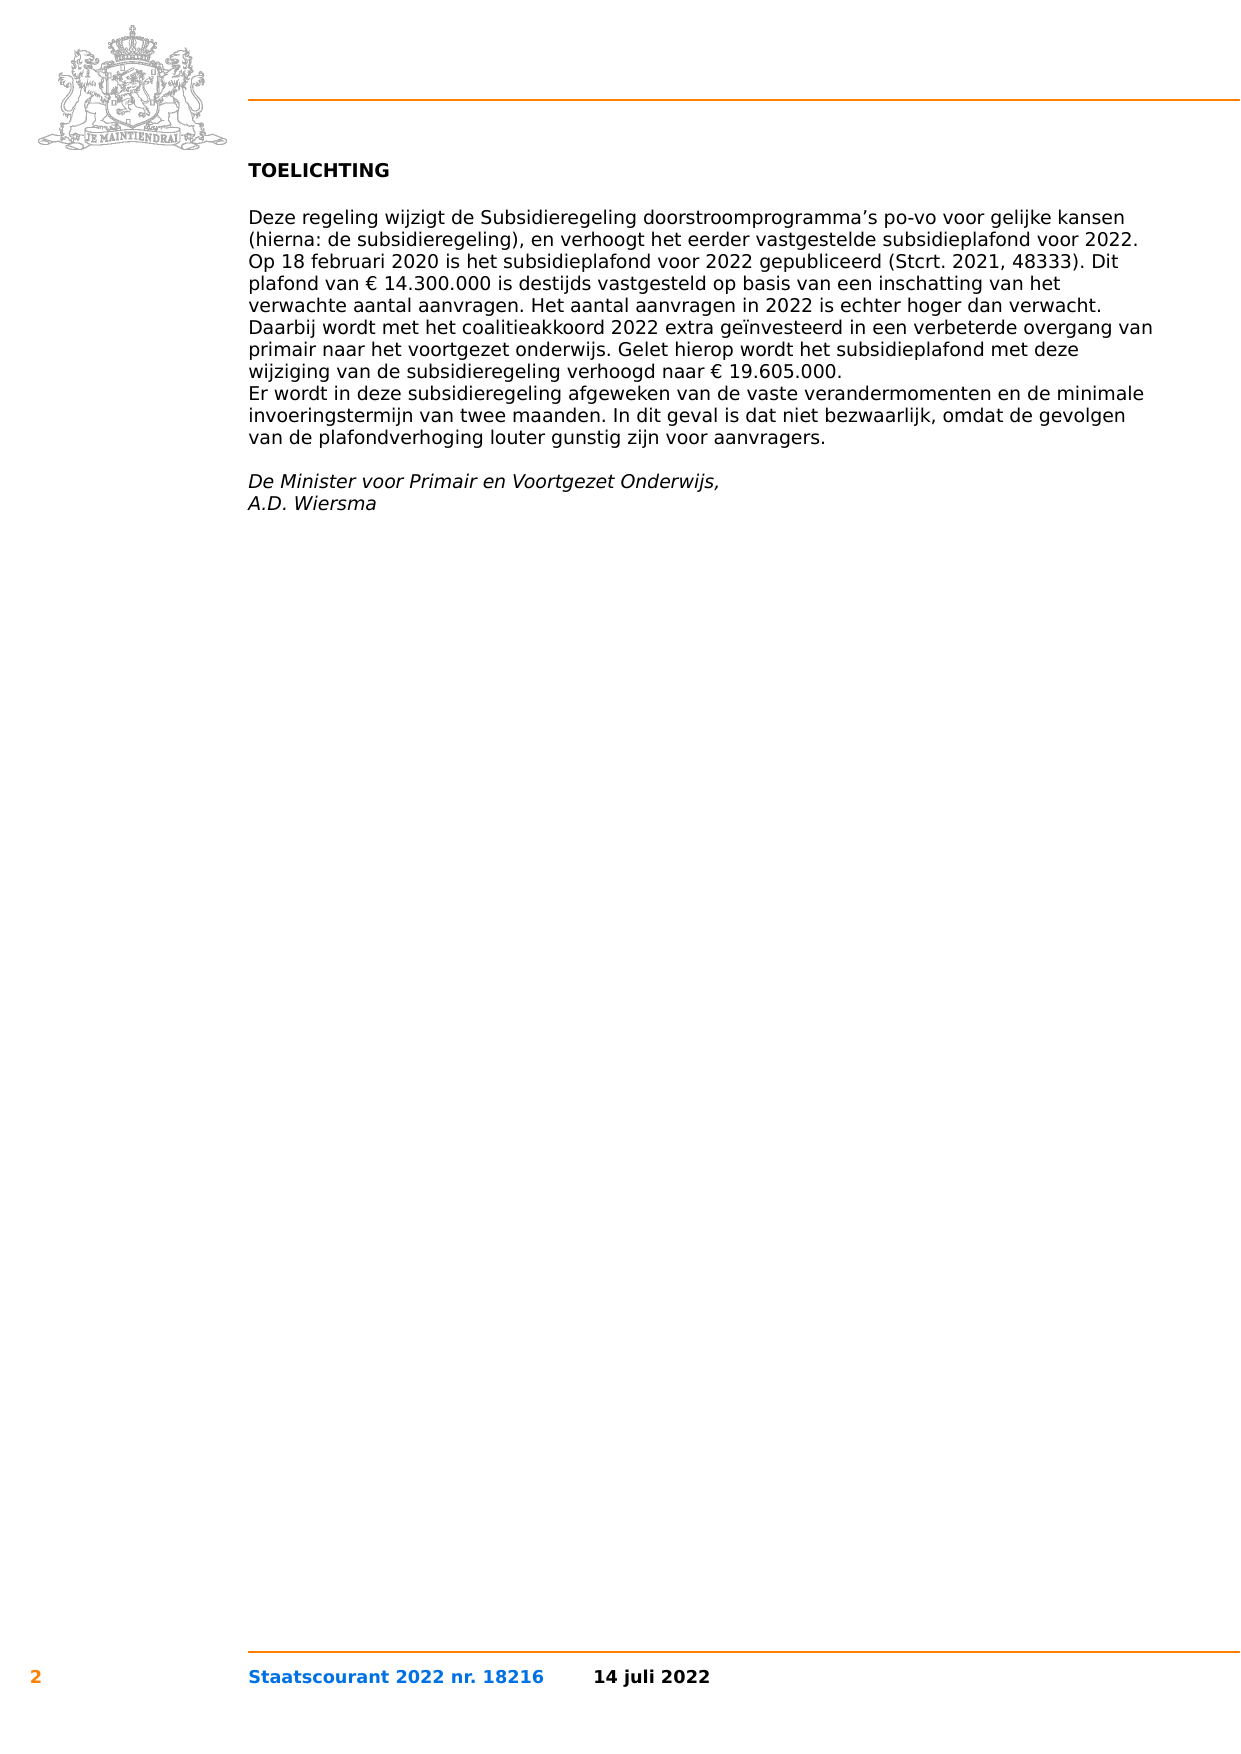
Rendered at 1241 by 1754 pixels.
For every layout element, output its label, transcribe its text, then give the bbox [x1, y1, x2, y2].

text Er wordt in deze subsidieregeling afgeweken van de vaste verandermomenten en de minimale invoeringstermijn van twee maanden. In dit geval is dat niet bezwaarlijk, omdat de gevolgen van de plafondverhoging louter gunstig zijn voor aanvragers. [248, 383, 1163, 449]
subtitle TOELICHTING [248, 160, 1163, 182]
text De Minister voor Primair en Voortgezet Onderwijs, A.D. Wiersma [248, 471, 1163, 514]
picture [38, 25, 227, 150]
text Deze regeling wijzigt de Subsidieregeling doorstroomprogramma’s po-vo voor gelijke kansen (hierna: de subsidieregeling), en verhoogt het eerder vastgestelde subsidieplafond voor 2022. Op 18 februari 2020 is het subsidieplafond voor 2022 gepubliceerd (Stcrt. 2021, 48333). Dit plafond van € 14.300.000 is destijds vastgesteld op basis van een inschatting van het verwachte aantal aanvragen. Het aantal aanvragen in 2022 is echter hoger dan verwacht. Daarbij wordt met het coalitieakkoord 2022 extra geïnvesteerd in een verbeterde overgang van primair naar het voortgezet onderwijs. Gelet hierop wordt het subsidieplafond met deze wijziging van de subsidieregeling verhoogd naar € 19.605.000. [248, 207, 1163, 383]
